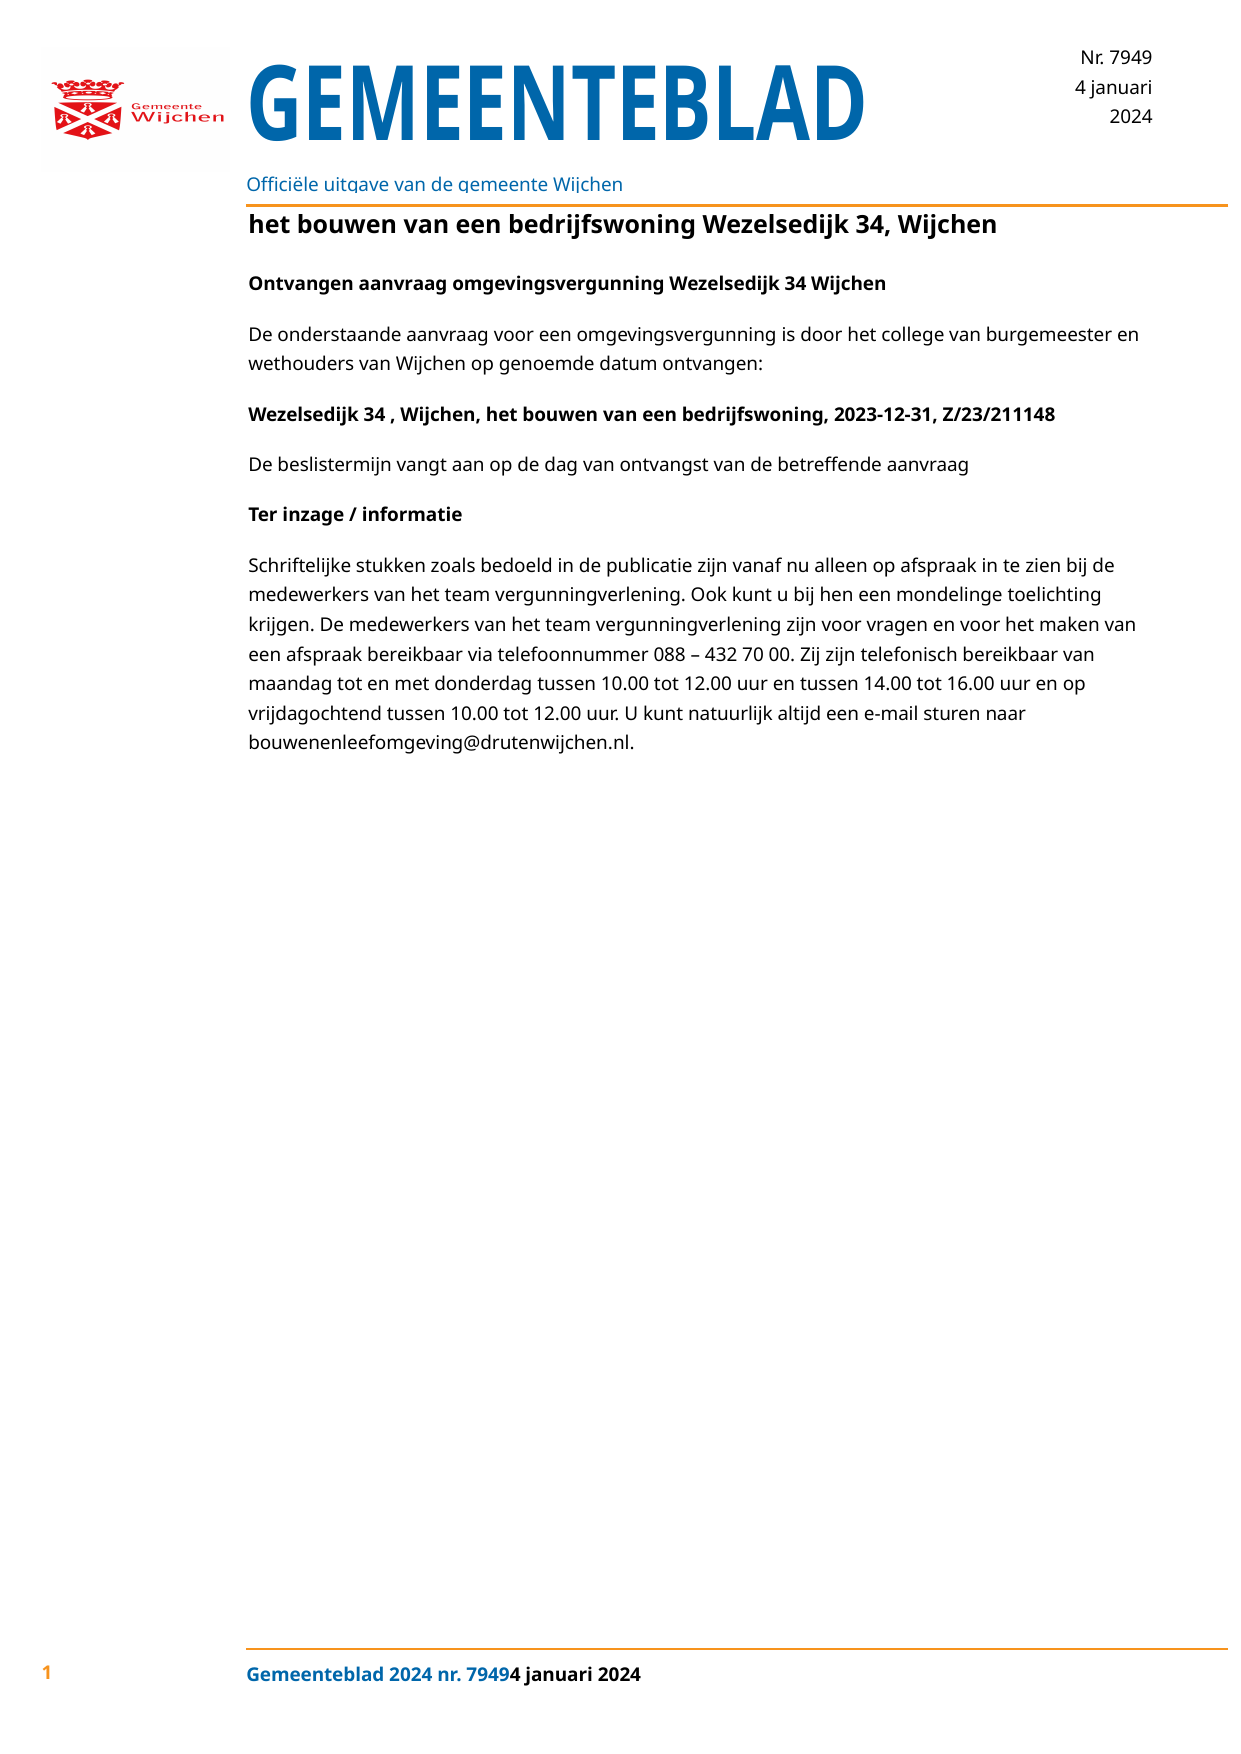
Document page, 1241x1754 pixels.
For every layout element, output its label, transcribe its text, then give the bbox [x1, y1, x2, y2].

text De onderstaande aanvraag voor een omgevingsvergunning is door het college van burgemeester en wethouders van Wijchen op genoemde datum ontvangen: [248, 321, 1152, 376]
text Schriftelijke stukken zoals bedoeld in de publicatie zijn vanaf nu alleen op afspraak in te zien bij de medewerkers van het team vergunningverlening. Ook kunt u bij hen een mondelinge toelichting krijgen. De medewerkers van het team vergunningverlening zijn voor vragen en voor het maken van een afspraak bereikbaar via telefoonnummer 088 – 432 70 00. Zij zijn telefonisch bereikbaar van maandag tot en met donderdag tussen 10.00 tot 12.00 uur en tussen 14.00 tot 16.00 uur en op vrijdagochtend tussen 10.00 tot 12.00 uur. U kunt natuurlijk altijd een e-mail sturen naar bouwenenleefomgeving@drutenwijchen.nl. [248, 552, 1152, 755]
picture [41, 47, 231, 172]
text De beslistermijn vangt aan op de dag van ontvangst van de betreffende aanvraag [248, 451, 1152, 477]
text het bouwen van een bedrijfswoning Wezelsedijk 34, Wijchen [248, 207, 1152, 241]
text Wezelsedijk 34 , Wijchen, het bouwen van een bedrijfswoning, 2023-12-31, Z/23/211148 [248, 401, 1152, 426]
text Ontvangen aanvraag omgevingsvergunning Wezelsedijk 34 Wijchen [248, 270, 1152, 296]
text Ter inzage / informatie [248, 502, 1152, 527]
